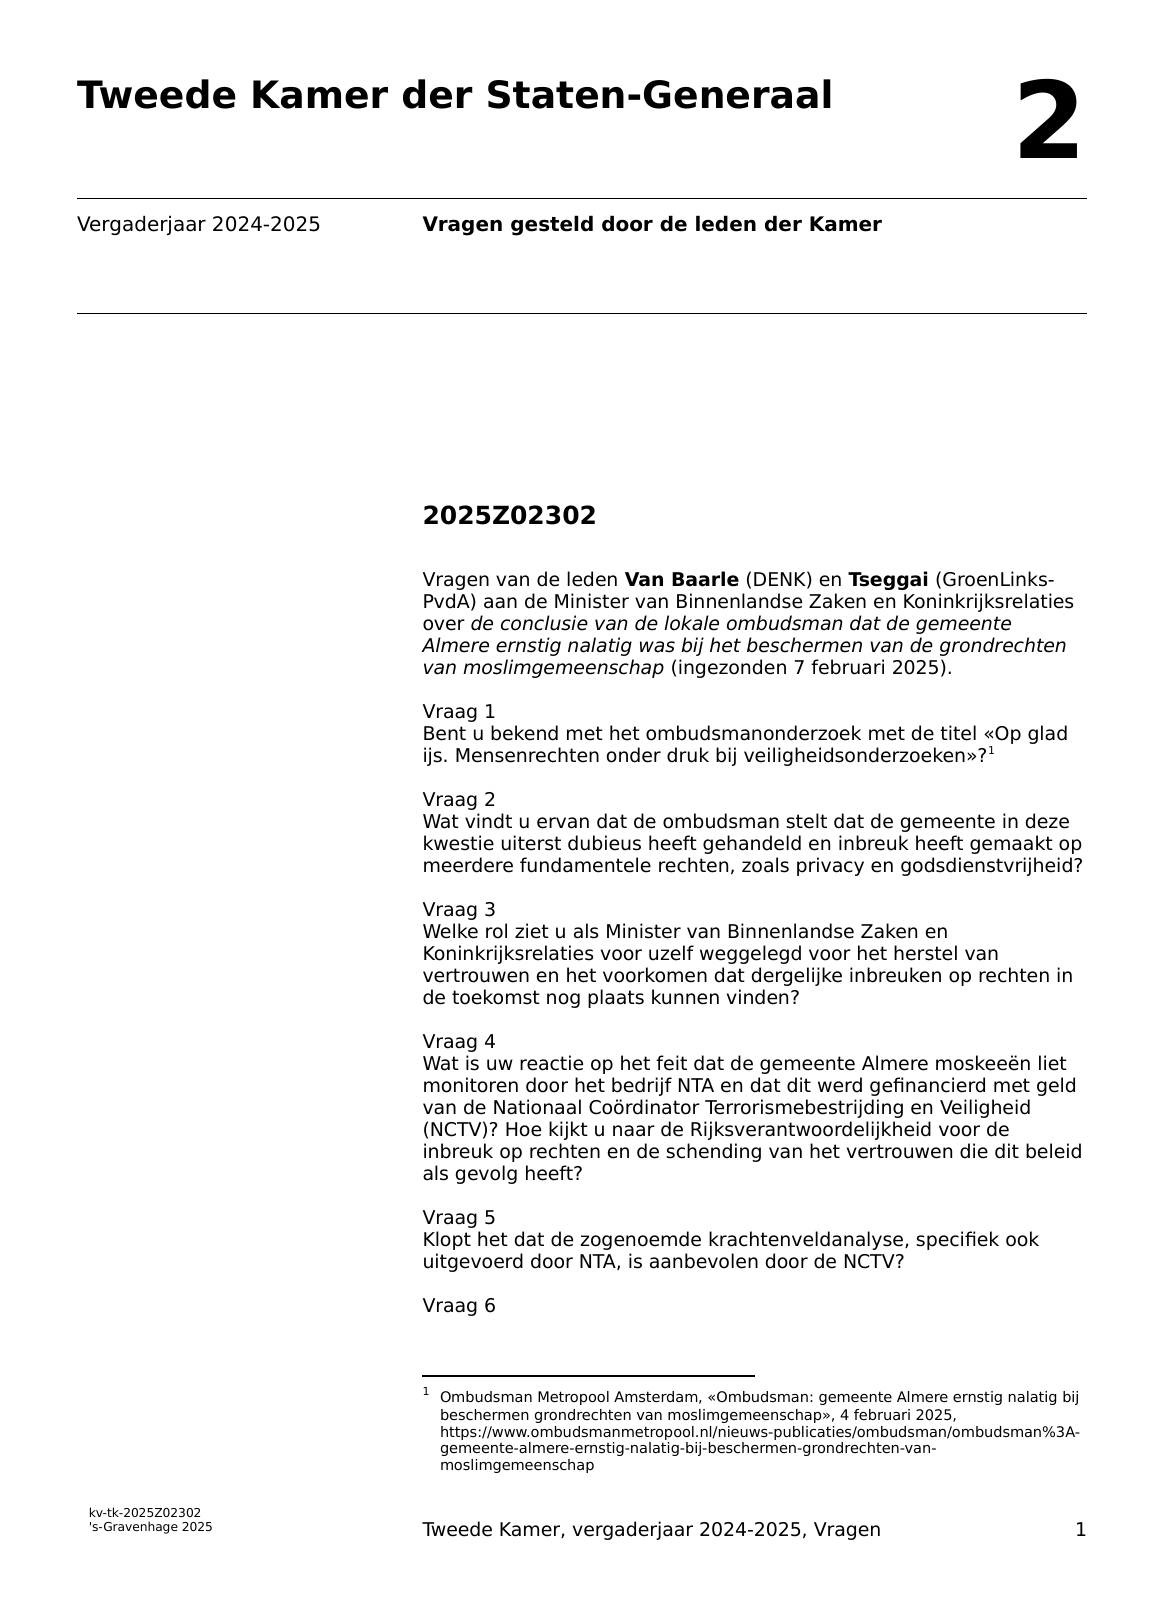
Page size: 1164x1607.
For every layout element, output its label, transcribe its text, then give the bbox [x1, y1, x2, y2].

text 's-Gravenhage 2025 [88, 1520, 323, 1534]
table_cell Vragen gesteld door de leden der Kamer [422, 199, 1087, 313]
text Bent u bekend met het ombudsmanonderzoek met de titel «Op glad ijs. Mensenrechten onder druk bij veiligheidsonderzoeken»? [422, 723, 1087, 767]
text 2025Z02302 [422, 501, 1087, 531]
text Vraag 4 [422, 1031, 1087, 1053]
table_header Tweede Kamer der Staten-Generaal [77, 59, 886, 198]
text Vraag 3 [422, 899, 1087, 921]
text Vragen van de leden Van Baarle (DENK) en Tseggai (GroenLinks-PvdA) aan de Minister van Binnenlandse Zaken en Koninkrijksrelaties over de conclusie van de lokale ombudsman dat de gemeente Almere ernstig nalatig was bij het beschermen van de grondrechten van moslimgemeenschap (ingezonden 7 februari 2025). [422, 569, 1087, 679]
text kv-tk-2025Z02302 [88, 1506, 323, 1520]
text Wat vindt u ervan dat de ombudsman stelt dat de gemeente in deze kwestie uiterst dubieus heeft gehandeld en inbreuk heeft gemaakt op meerdere fundamentele rechten, zoals privacy en godsdienstvrijheid? [422, 811, 1087, 877]
text Klopt het dat de zogenoemde krachtenveldanalyse, specifiek ook uitgevoerd door NTA, is aanbevolen door de NCTV? [422, 1229, 1087, 1273]
text Vraag 1 [422, 701, 1087, 723]
text Vraag 5 [422, 1207, 1087, 1229]
text Welke rol ziet u als Minister van Binnenlandse Zaken en Koninkrijksrelaties voor uzelf weggelegd voor het herstel van vertrouwen en het voorkomen dat dergelijke inbreuken op rechten in de toekomst nog plaats kunnen vinden? [422, 921, 1087, 1009]
table_cell Vergaderjaar 2024-2025 [77, 199, 422, 313]
text Wat is uw reactie op het feit dat de gemeente Almere moskeeën liet monitoren door het bedrijf NTA en dat dit werd gefinancierd met geld van de Nationaal Coördinator Terrorismebestrijding en Veiligheid (NCTV)? Hoe kijkt u naar de Rijksverantwoordelijkheid voor de inbreuk op rechten en de schending van het vertrouwen die dit beleid als gevolg heeft? [422, 1053, 1087, 1185]
text Vraag 2 [422, 789, 1087, 811]
table_header 2 [886, 59, 1087, 198]
text Ombudsman Metropool Amsterdam, «Ombudsman: gemeente Almere ernstig nalatig bij beschermen grondrechten van moslimgemeenschap», 4 februari 2025, https://www.ombudsmanmetropool.nl/nieuws-publicaties/ombudsman/ombudsman%3A-gemeente-almere-ernstig-nalatig-bij-beschermen-grondrechten-van-moslimgemeenschap [422, 1385, 1087, 1474]
text Vraag 6 [422, 1295, 1087, 1317]
